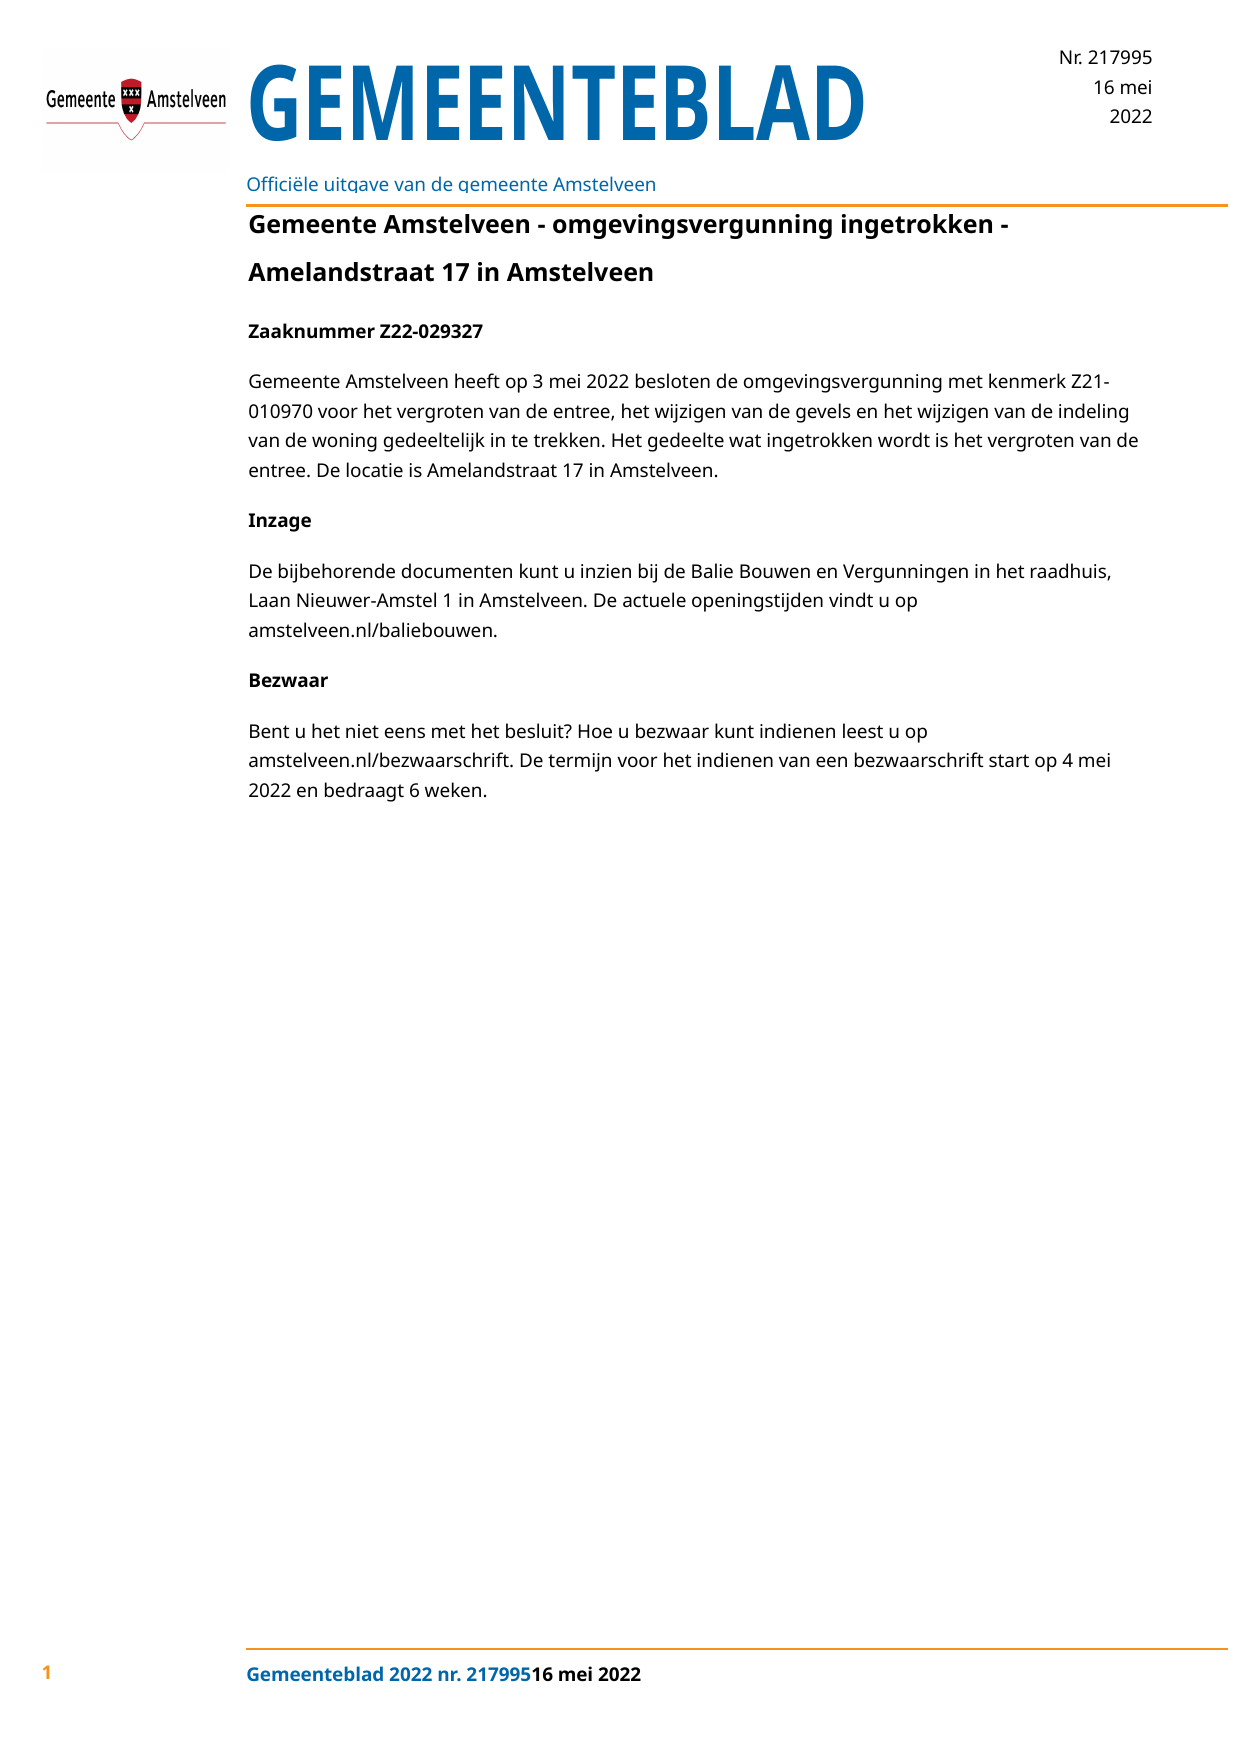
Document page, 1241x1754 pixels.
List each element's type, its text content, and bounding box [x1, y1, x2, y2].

text Gemeente Amstelveen - omgevingsvergunning ingetrokken - Amelandstraat 17 in Amstelveen [248, 207, 1152, 288]
text Inzage [248, 507, 1152, 533]
text De bijbehorende documenten kunt u inzien bij de Balie Bouwen en Vergunningen in het raadhuis, Laan Nieuwer-Amstel 1 in Amstelveen. De actuele openingstijden vindt u op amstelveen.nl/baliebouwen. [248, 558, 1152, 643]
picture [41, 47, 231, 172]
text Zaaknummer Z22-029327 [248, 318, 1152, 344]
text Bezwaar [248, 667, 1152, 693]
text Bent u het niet eens met het besluit? Hoe u bezwaar kunt indienen leest u op amstelveen.nl/bezwaarschrift. De termijn voor het indienen van een bezwaarschrift start op 4 mei 2022 en bedraagt 6 weken. [248, 718, 1152, 803]
text Gemeente Amstelveen heeft op 3 mei 2022 besloten de omgevingsvergunning met kenmerk Z21-010970 voor het vergroten van de entree, het wijzigen van de gevels en het wijzigen van de indeling van de woning gedeeltelijk in te trekken. Het gedeelte wat ingetrokken wordt is het vergroten van de entree. De locatie is Amelandstraat 17 in Amstelveen. [248, 368, 1152, 483]
